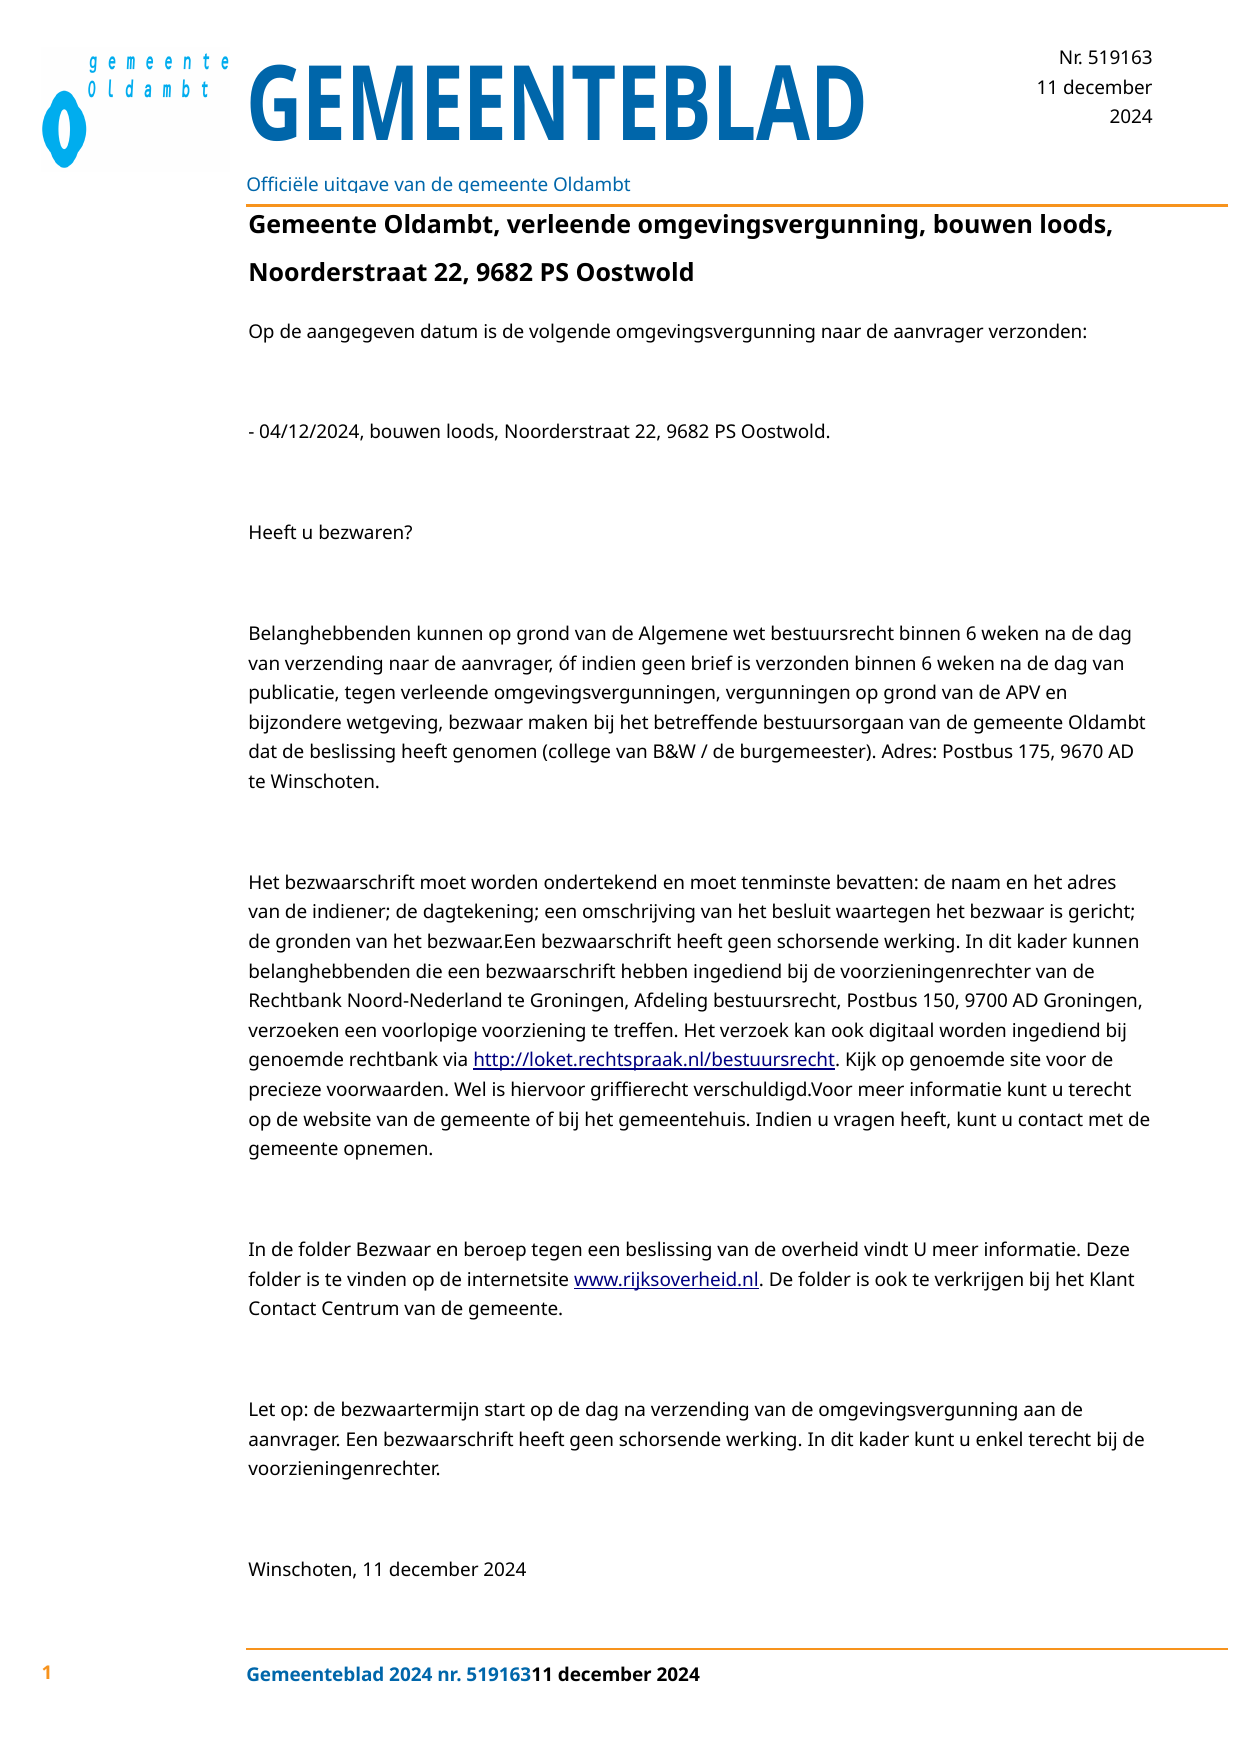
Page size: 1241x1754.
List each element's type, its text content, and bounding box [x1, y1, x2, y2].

text Heeft u bezwaren? [248, 519, 1152, 545]
text Winschoten, 11 december 2024 [248, 1556, 1152, 1582]
text In de folder Bezwaar en beroep tegen een beslissing van de overheid vindt U meer informatie. Deze folder is te vinden op de internetsite www.rijksoverheid.nl. De folder is ook te verkrijgen bij het Klant Contact Centrum van de gemeente. [248, 1236, 1152, 1321]
text - 04/12/2024, bouwen loods, Noorderstraat 22, 9682 PS Oostwold. [248, 419, 1152, 444]
text Op de aangegeven datum is de volgende omgevingsvergunning naar de aanvrager verzonden: [248, 318, 1152, 344]
text Belanghebbenden kunnen op grond van de Algemene wet bestuursrecht binnen 6 weken na de dag van verzending naar de aanvrager, óf indien geen brief is verzonden binnen 6 weken na de dag van publicatie, tegen verleende omgevingsvergunningen, vergunningen op grond van de APV en bijzondere wetgeving, bezwaar maken bij het betreffende bestuursorgaan van de gemeente Oldambt dat de beslissing heeft genomen (college van B&W / de burgemeester). Adres: Postbus 175, 9670 AD te Winschoten. [248, 620, 1152, 794]
text Gemeente Oldambt, verleende omgevingsvergunning, bouwen loods, Noorderstraat 22, 9682 PS Oostwold [248, 207, 1152, 288]
text Let op: de bezwaartermijn start op de dag na verzending van de omgevingsvergunning aan de aanvrager. Een bezwaarschrift heeft geen schorsende werking. In dit kader kunt u enkel terecht bij de voorzieningenrechter. [248, 1396, 1152, 1481]
text Het bezwaarschrift moet worden ondertekend en moet tenminste bevatten: de naam en het adres van de indiener; de dagtekening; een omschrijving van het besluit waartegen het bezwaar is gericht; de gronden van het bezwaar.Een bezwaarschrift heeft geen schorsende werking. In dit kader kunnen belanghebbenden die een bezwaarschrift hebben ingediend bij de voorzieningenrechter van de Rechtbank Noord-Nederland te Groningen, Afdeling bestuursrecht, Postbus 150, 9700 AD Groningen, verzoeken een voorlopige voorziening te treffen. Het verzoek kan ook digitaal worden ingediend bij genoemde rechtbank via http://loket.rechtspraak.nl/bestuursrecht. Kijk op genoemde site voor de precieze voorwaarden. Wel is hiervoor griffierecht verschuldigd.Voor meer informatie kunt u terecht op de website van de gemeente of bij het gemeentehuis. Indien u vragen heeft, kunt u contact met de gemeente opnemen. [248, 869, 1152, 1161]
picture [41, 47, 231, 172]
